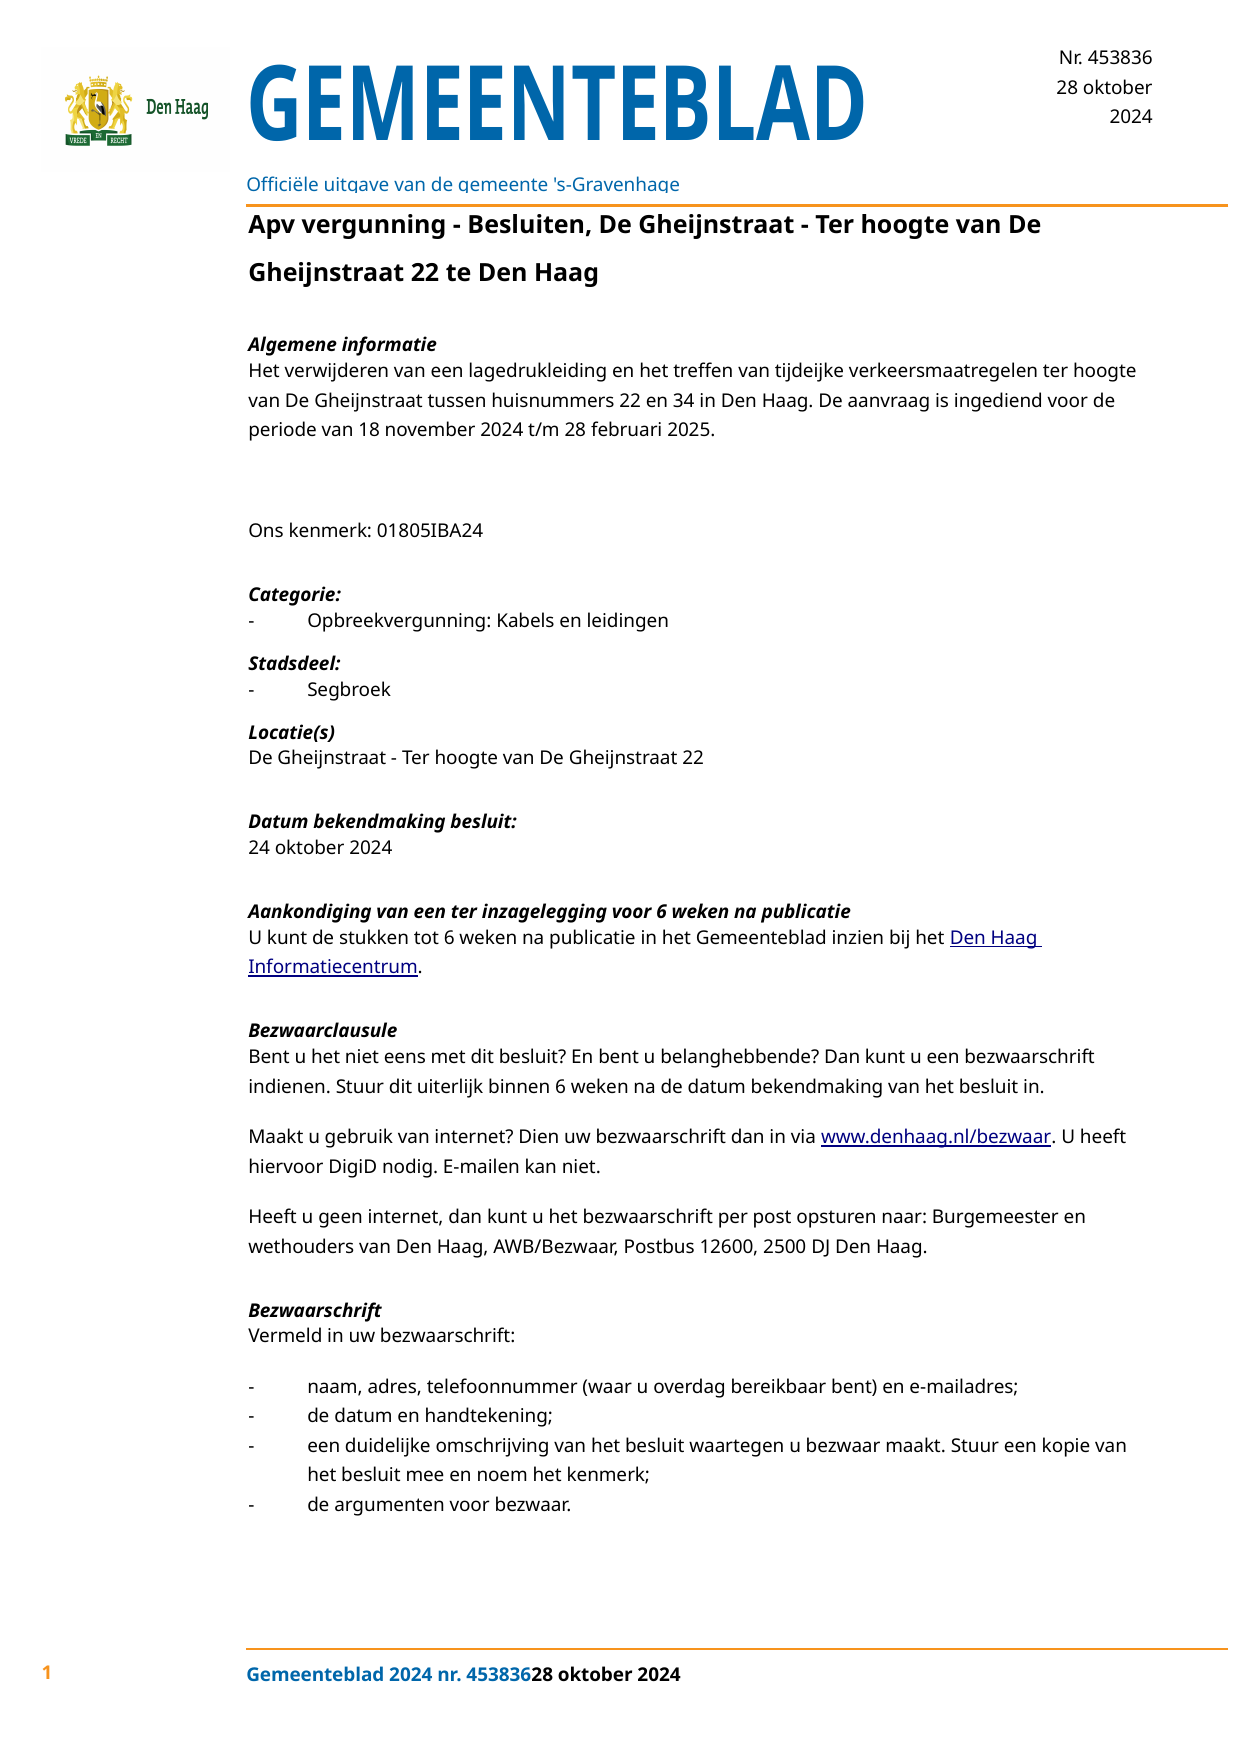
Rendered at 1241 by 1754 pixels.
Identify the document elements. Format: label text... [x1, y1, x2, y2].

text De Gheijnstraat - Ter hoogte van De Gheijnstraat 22 [248, 744, 1152, 770]
list Opbreekvergunning: Kabels en leidingen [248, 607, 1152, 633]
picture [41, 47, 231, 172]
text Datum bekendmaking besluit: [248, 808, 1152, 834]
text Heeft u geen internet, dan kunt u het bezwaarschrift per post opsturen naar: Burgemeester en wethouders van Den Haag, AWB/Bezwaar, Postbus 12600, 2500 DJ Den Haag. [248, 1203, 1152, 1258]
text Stadsdeel: [248, 650, 1152, 676]
text 24 oktober 2024 [248, 834, 1152, 860]
list de datum en handtekening; [248, 1402, 1152, 1428]
list een duidelijke omschrijving van het besluit waartegen u bezwaar maakt. Stuur een kopie van het besluit mee en noem het kenmerk; [248, 1432, 1152, 1487]
list Segbroek [248, 676, 1152, 701]
text Locatie(s) [248, 719, 1152, 744]
text Aankondiging van een ter inzagelegging voor 6 weken na publicatie [248, 898, 1152, 924]
list naam, adres, telefoonnummer (waar u overdag bereikbaar bent) en e-mailadres; [248, 1373, 1152, 1399]
text Bezwaarclausule [248, 1017, 1152, 1043]
text Categorie: [248, 581, 1152, 607]
text Bent u het niet eens met dit besluit? En bent u belanghebbende? Dan kunt u een bezwaarschrift indienen. Stuur dit uiterlijk binnen 6 weken na de datum bekendmaking van het besluit in. [248, 1043, 1152, 1098]
text Vermeld in uw bezwaarschrift: [248, 1322, 1152, 1348]
text Ons kenmerk: 01805IBA24 [248, 517, 1152, 543]
text Bezwaarschrift [248, 1297, 1152, 1322]
text Apv vergunning - Besluiten, De Gheijnstraat - Ter hoogte van De Gheijnstraat 22 te Den Haag [248, 207, 1152, 288]
text Het verwijderen van een lagedrukleiding en het treffen van tijdeijke verkeersmaatregelen ter hoogte van De Gheijnstraat tussen huisnummers 22 en 34 in Den Haag. De aanvraag is ingediend voor de periode van 18 november 2024 t/m 28 februari 2025. [248, 357, 1152, 442]
text U kunt de stukken tot 6 weken na publicatie in het Gemeenteblad inzien bij het Den Haag Informatiecentrum. [248, 924, 1152, 979]
list de argumenten voor bezwaar. [248, 1491, 1152, 1517]
text Maakt u gebruik van internet? Dien uw bezwaarschrift dan in via www.denhaag.nl/bezwaar. U heeft hiervoor DigiD nodig. E-mailen kan niet. [248, 1123, 1152, 1178]
text Algemene informatie [248, 331, 1152, 357]
